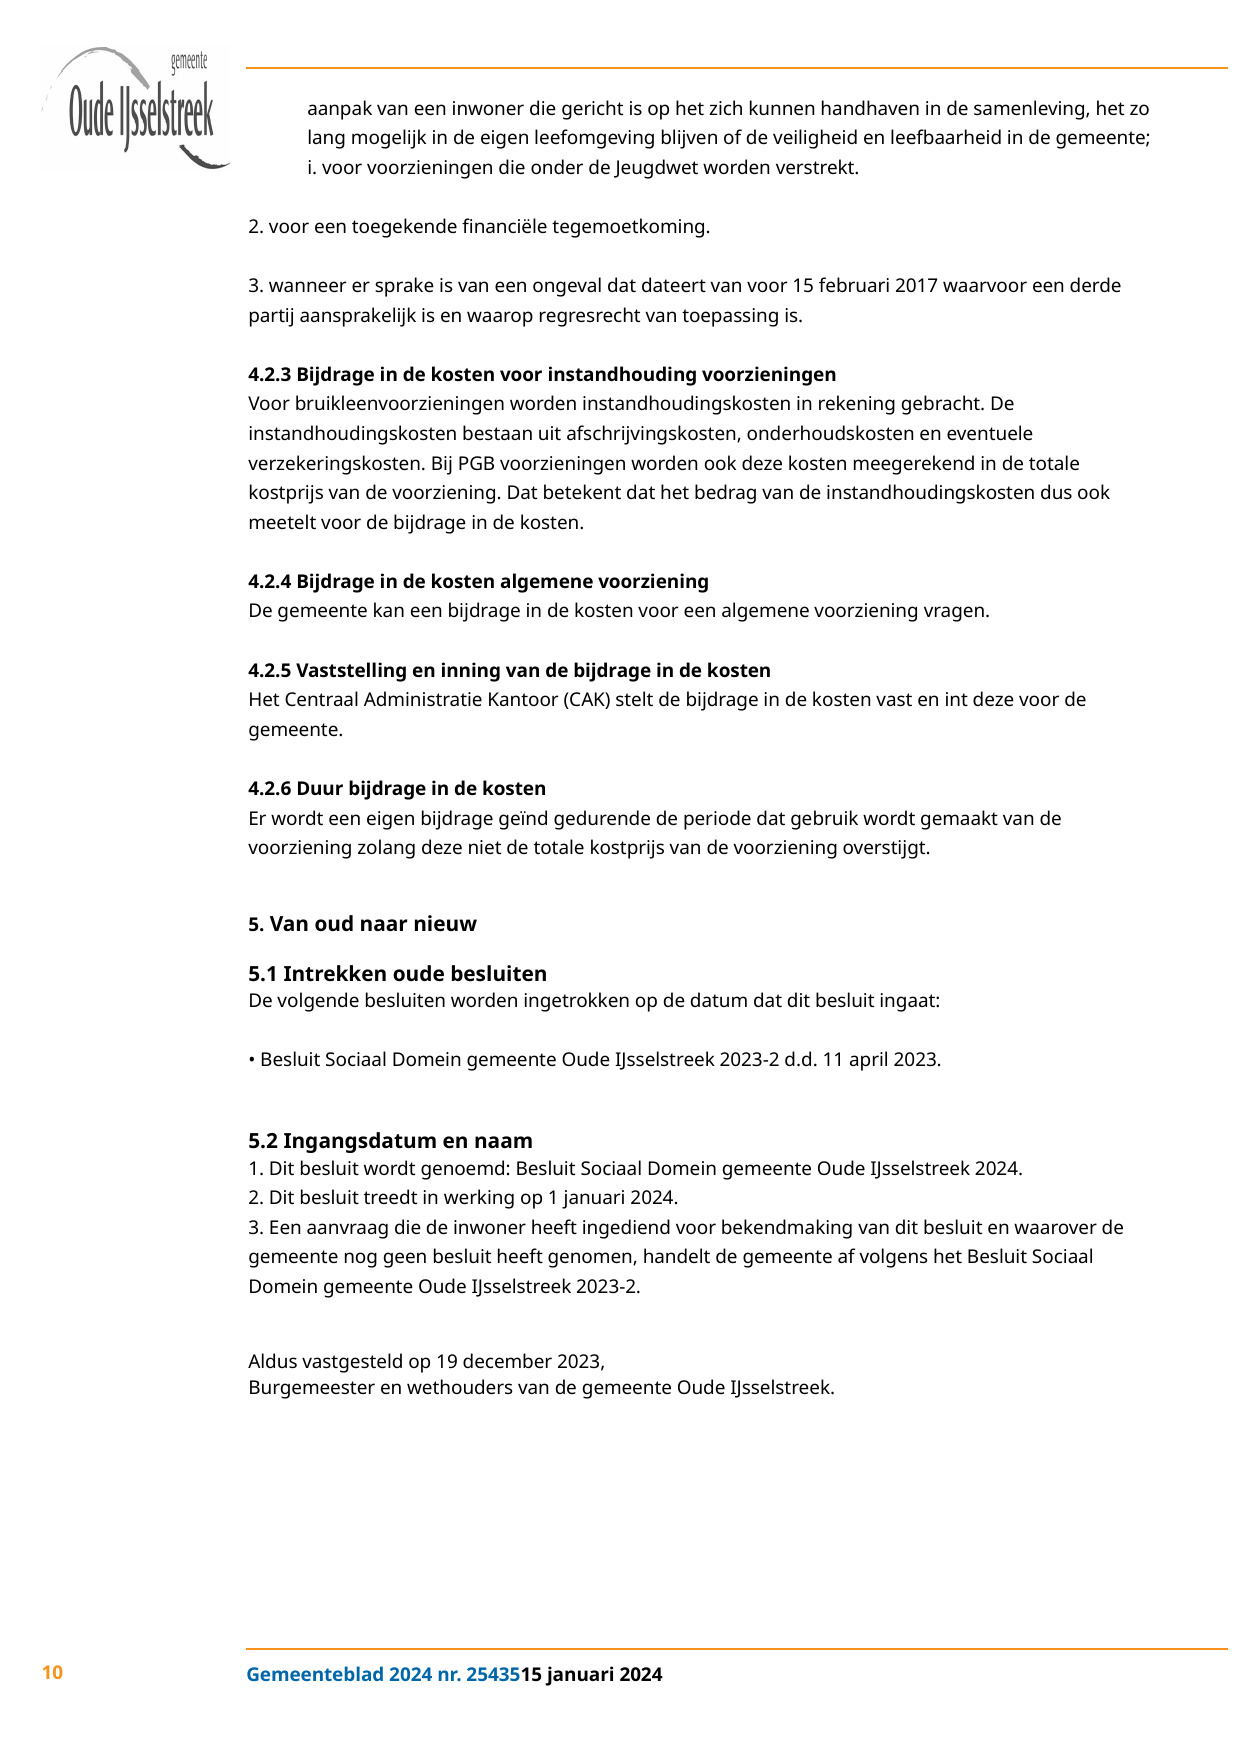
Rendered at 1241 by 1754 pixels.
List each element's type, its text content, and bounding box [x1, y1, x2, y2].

text 1. Dit besluit wordt genoemd: Besluit Sociaal Domein gemeente Oude IJsselstreek 2024. [248, 1155, 1152, 1181]
text 5.2 Ingangsdatum en naam [248, 1126, 1152, 1155]
text De volgende besluiten worden ingetrokken op de datum dat dit besluit ingaat: [248, 987, 1152, 1013]
text 5. Van oud naar nieuw [248, 909, 1152, 938]
text 5.1 Intrekken oude besluiten [248, 959, 1152, 987]
text 4.2.3 Bijdrage in de kosten voor instandhouding voorzieningen [248, 361, 1152, 387]
picture [41, 47, 231, 172]
text 2. Dit besluit treedt in werking op 1 januari 2024. [248, 1184, 1152, 1210]
text Aldus vastgesteld op 19 december 2023, [248, 1348, 1152, 1374]
text Voor bruikleenvoorzieningen worden instandhoudingskosten in rekening gebracht. De instandhoudingskosten bestaan uit afschrijvingskosten, onderhoudskosten en eventuele verzekeringskosten. Bij PGB voorzieningen worden ook deze kosten meegerekend in de totale kostprijs van de voorziening. Dat betekent dat het bedrag van de instandhoudingskosten dus ook meetelt voor de bijdrage in de kosten. [248, 391, 1152, 535]
text 3. wanneer er sprake is van een ongeval dat dateert van voor 15 februari 2017 waarvoor een derde partij aansprakelijk is en waarop regresrecht van toepassing is. [248, 272, 1152, 328]
text Er wordt een eigen bijdrage geïnd gedurende de periode dat gebruik wordt gemaakt van de voorziening zolang deze niet de totale kostprijs van de voorziening overstijgt. [248, 805, 1152, 860]
list aanpak van een inwoner die gericht is op het zich kunnen handhaven in de samenleving, het zo lang mogelijk in de eigen leefomgeving blijven of de veiligheid en leefbaarheid in de gemeente; [248, 95, 1152, 150]
text Burgemeester en wethouders van de gemeente Oude IJsselstreek. [248, 1374, 1152, 1400]
text 4.2.4 Bijdrage in de kosten algemene voorziening [248, 568, 1152, 594]
text 2. voor een toegekende financiële tegemoetkoming. [248, 213, 1152, 239]
text 3. Een aanvraag die de inwoner heeft ingediend voor bekendmaking van dit besluit en waarover de gemeente nog geen besluit heeft genomen, handelt de gemeente af volgens het Besluit Sociaal Domein gemeente Oude IJsselstreek 2023-2. [248, 1214, 1152, 1299]
text 4.2.5 Vaststelling en inning van de bijdrage in de kosten [248, 657, 1152, 683]
text Het Centraal Administratie Kantoor (CAK) stelt de bijdrage in de kosten vast en int deze voor de gemeente. [248, 686, 1152, 742]
text • Besluit Sociaal Domein gemeente Oude IJsselstreek 2023-2 d.d. 11 april 2023. [248, 1046, 1152, 1072]
text 4.2.6 Duur bijdrage in de kosten [248, 775, 1152, 801]
list i. voor voorzieningen die onder de Jeugdwet worden verstrekt. [248, 154, 1152, 180]
text De gemeente kan een bijdrage in de kosten voor een algemene voorziening vragen. [248, 598, 1152, 623]
